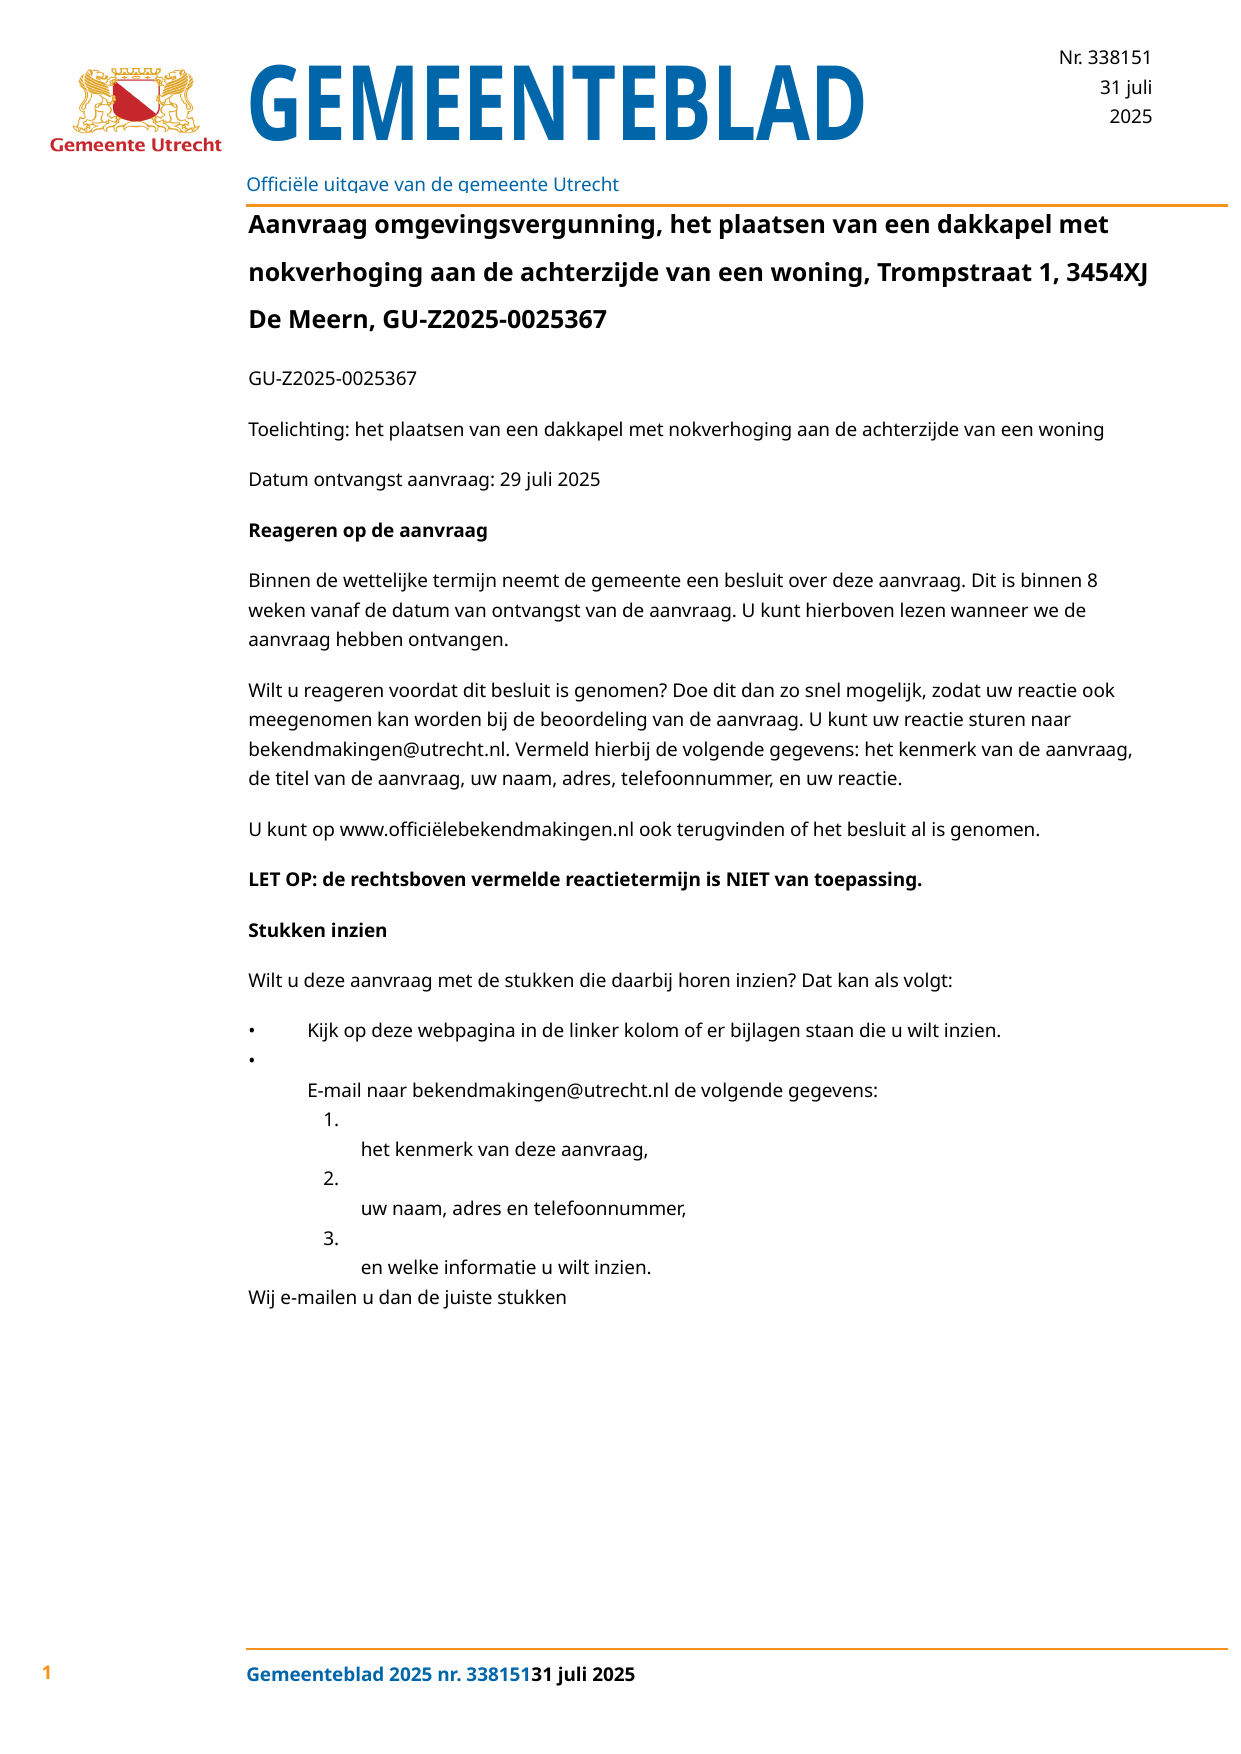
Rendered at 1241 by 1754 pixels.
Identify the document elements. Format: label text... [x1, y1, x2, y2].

text Wilt u reageren voordat dit besluit is genomen? Doe dit dan zo snel mogelijk, zodat uw reactie ook meegenomen kan worden bij de beoordeling van de aanvraag. U kunt uw reactie sturen naar bekendmakingen@utrecht.nl. Vermeld hierbij de volgende gegevens: het kenmerk van de aanvraag, de titel van de aanvraag, uw naam, adres, telefoonnummer, en uw reactie. [248, 677, 1152, 791]
text Stukken inzien [248, 917, 1152, 942]
list Kijk op deze webpagina in de linker kolom of er bijlagen staan die u wilt inzien. [248, 1018, 1152, 1043]
text Wij e-mailen u dan de juiste stukken [248, 1284, 1152, 1309]
text Reageren op de aanvraag [248, 517, 1152, 542]
list en welke informatie u wilt inzien. [323, 1254, 1152, 1280]
text LET OP: de rechtsboven vermelde reactietermijn is NIET van toepassing. [248, 866, 1152, 892]
text Aanvraag omgevingsvergunning, het plaatsen van een dakkapel met nokverhoging aan de achterzijde van een woning, Trompstraat 1, 3454XJ De Meern, GU-Z2025-0025367 [248, 207, 1152, 336]
text Wilt u deze aanvraag met de stukken die daarbij horen inzien? Dat kan als volgt: [248, 967, 1152, 993]
picture [41, 47, 231, 172]
text Binnen de wettelijke termijn neemt de gemeente een besluit over deze aanvraag. Dit is binnen 8 weken vanaf de datum van ontvangst van de aanvraag. U kunt hierboven lezen wanneer we de aanvraag hebben ontvangen. [248, 567, 1152, 652]
text Datum ontvangst aanvraag: 29 juli 2025 [248, 466, 1152, 492]
text GU-Z2025-0025367 [248, 366, 1152, 391]
list uw naam, adres en telefoonnummer, [323, 1195, 1152, 1221]
text Toelichting: het plaatsen van een dakkapel met nokverhoging aan de achterzijde van een woning [248, 416, 1152, 442]
list E-mail naar bekendmakingen@utrecht.nl de volgende gegevens: [248, 1077, 1152, 1102]
list het kenmerk van deze aanvraag, [323, 1136, 1152, 1162]
text U kunt op www.officiëlebekendmakingen.nl ook terugvinden of het besluit al is genomen. [248, 816, 1152, 842]
